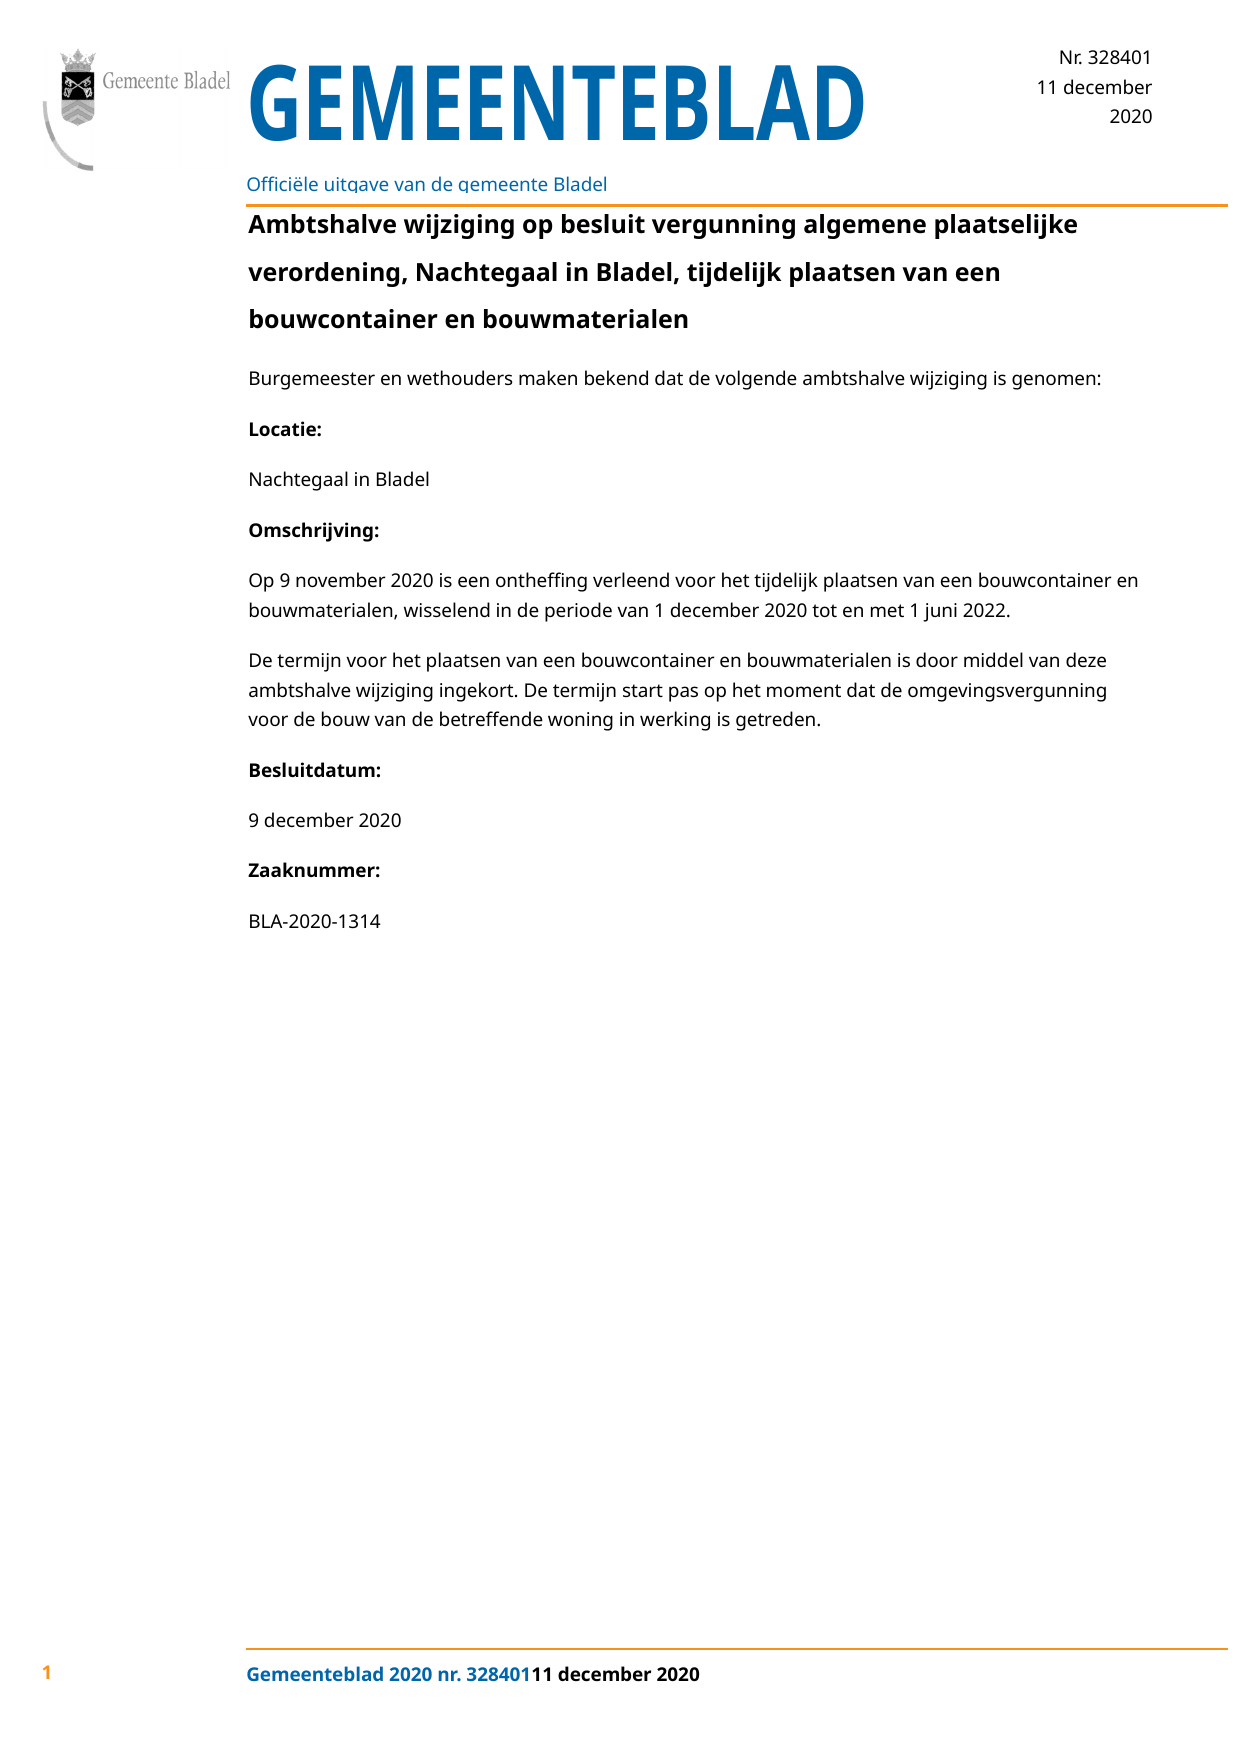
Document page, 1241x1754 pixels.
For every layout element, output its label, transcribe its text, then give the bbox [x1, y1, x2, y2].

text Zaaknummer: [248, 858, 1152, 883]
text Ambtshalve wijziging op besluit vergunning algemene plaatselijke verordening, Nachtegaal in Bladel, tijdelijk plaatsen van een bouwcontainer en bouwmaterialen [248, 207, 1152, 336]
text De termijn voor het plaatsen van een bouwcontainer en bouwmaterialen is door middel van deze ambtshalve wijziging ingekort. De termijn start pas op het moment dat de omgevingsvergunning voor de bouw van de betreffende woning in werking is getreden. [248, 647, 1152, 732]
text 9 december 2020 [248, 807, 1152, 833]
text BLA-2020-1314 [248, 908, 1152, 934]
text Locatie: [248, 416, 1152, 442]
text Op 9 november 2020 is een ontheffing verleend voor het tijdelijk plaatsen van een bouwcontainer en bouwmaterialen, wisselend in de periode van 1 december 2020 tot en met 1 juni 2022. [248, 567, 1152, 622]
text Burgemeester en wethouders maken bekend dat de volgende ambtshalve wijziging is genomen: [248, 366, 1152, 391]
text Besluitdatum: [248, 757, 1152, 782]
text Nachtegaal in Bladel [248, 466, 1152, 492]
picture [41, 47, 231, 172]
text Omschrijving: [248, 517, 1152, 542]
